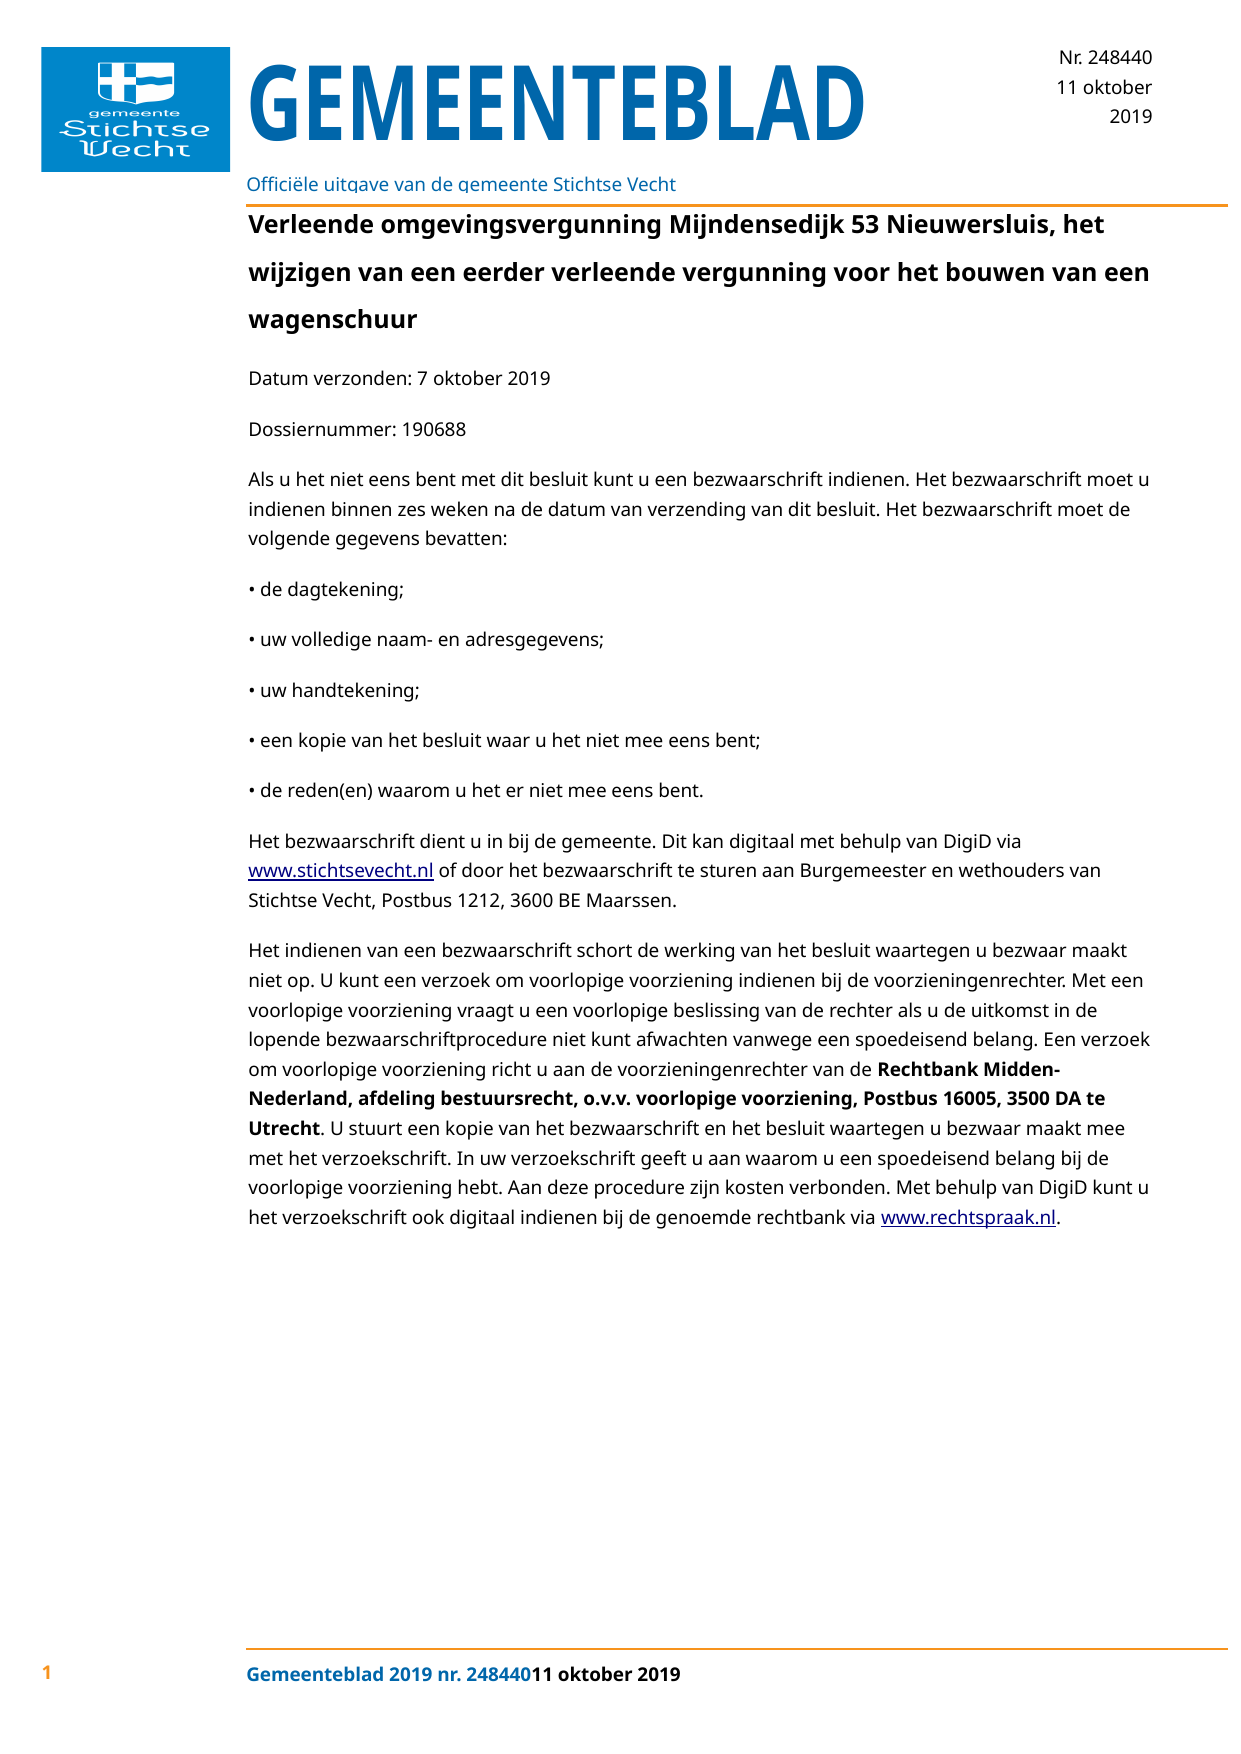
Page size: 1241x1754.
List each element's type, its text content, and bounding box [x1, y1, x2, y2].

text • uw volledige naam- en adresgegevens; [248, 626, 1152, 652]
text • de reden(en) waarom u het er niet mee eens bent. [248, 778, 1152, 803]
picture [99, 63, 135, 101]
text • de dagtekening; [248, 576, 1152, 602]
text Het bezwaarschrift dient u in bij de gemeente. Dit kan digitaal met behulp van DigiD via www.stichtsevecht.nl of door het bezwaarschrift te sturen aan Burgemeester en wethouders van Stichtse Vecht, Postbus 1212, 3600 BE Maarssen. [248, 828, 1152, 913]
text Verleende omgevingsvergunning Mijndensedijk 53 Nieuwersluis, het wijzigen van een eerder verleende vergunning voor het bouwen van een wagenschuur [248, 207, 1152, 336]
text Het indienen van een bezwaarschrift schort de werking van het besluit waartegen u bezwaar maakt niet op. U kunt een verzoek om voorlopige voorziening indienen bij de voorzieningenrechter. Met een voorlopige voorziening vraagt u een voorlopige beslissing van de rechter als u de uitkomst in de lopende bezwaarschriftprocedure niet kunt afwachten vanwege een spoedeisend belang. Een verzoek om voorlopige voorziening richt u aan de voorzieningenrechter van de Rechtbank Midden-Nederland, afdeling bestuursrecht, o.v.v. voorlopige voorziening, Postbus 16005, 3500 DA te Utrecht. U stuurt een kopie van het bezwaarschrift en het besluit waartegen u bezwaar maakt mee met het verzoekschrift. In uw verzoekschrift geeft u aan waarom u een spoedeisend belang bij de voorlopige voorziening hebt. Aan deze procedure zijn kosten verbonden. Met behulp van DigiD kunt u het verzoekschrift ook digitaal indienen bij de genoemde rechtbank via www.rechtspraak.nl. [248, 938, 1152, 1229]
picture [137, 63, 174, 103]
text Als u het niet eens bent met dit besluit kunt u een bezwaarschrift indienen. Het bezwaarschrift moet u indienen binnen zes weken na de datum van verzending van dit besluit. Het bezwaarschrift moet de volgende gegevens bevatten: [248, 466, 1152, 551]
text • een kopie van het besluit waar u het niet mee eens bent; [248, 727, 1152, 753]
text Datum verzonden: 7 oktober 2019 [248, 366, 1152, 391]
text • uw handtekening; [248, 677, 1152, 702]
text Dossiernummer: 190688 [248, 416, 1152, 442]
